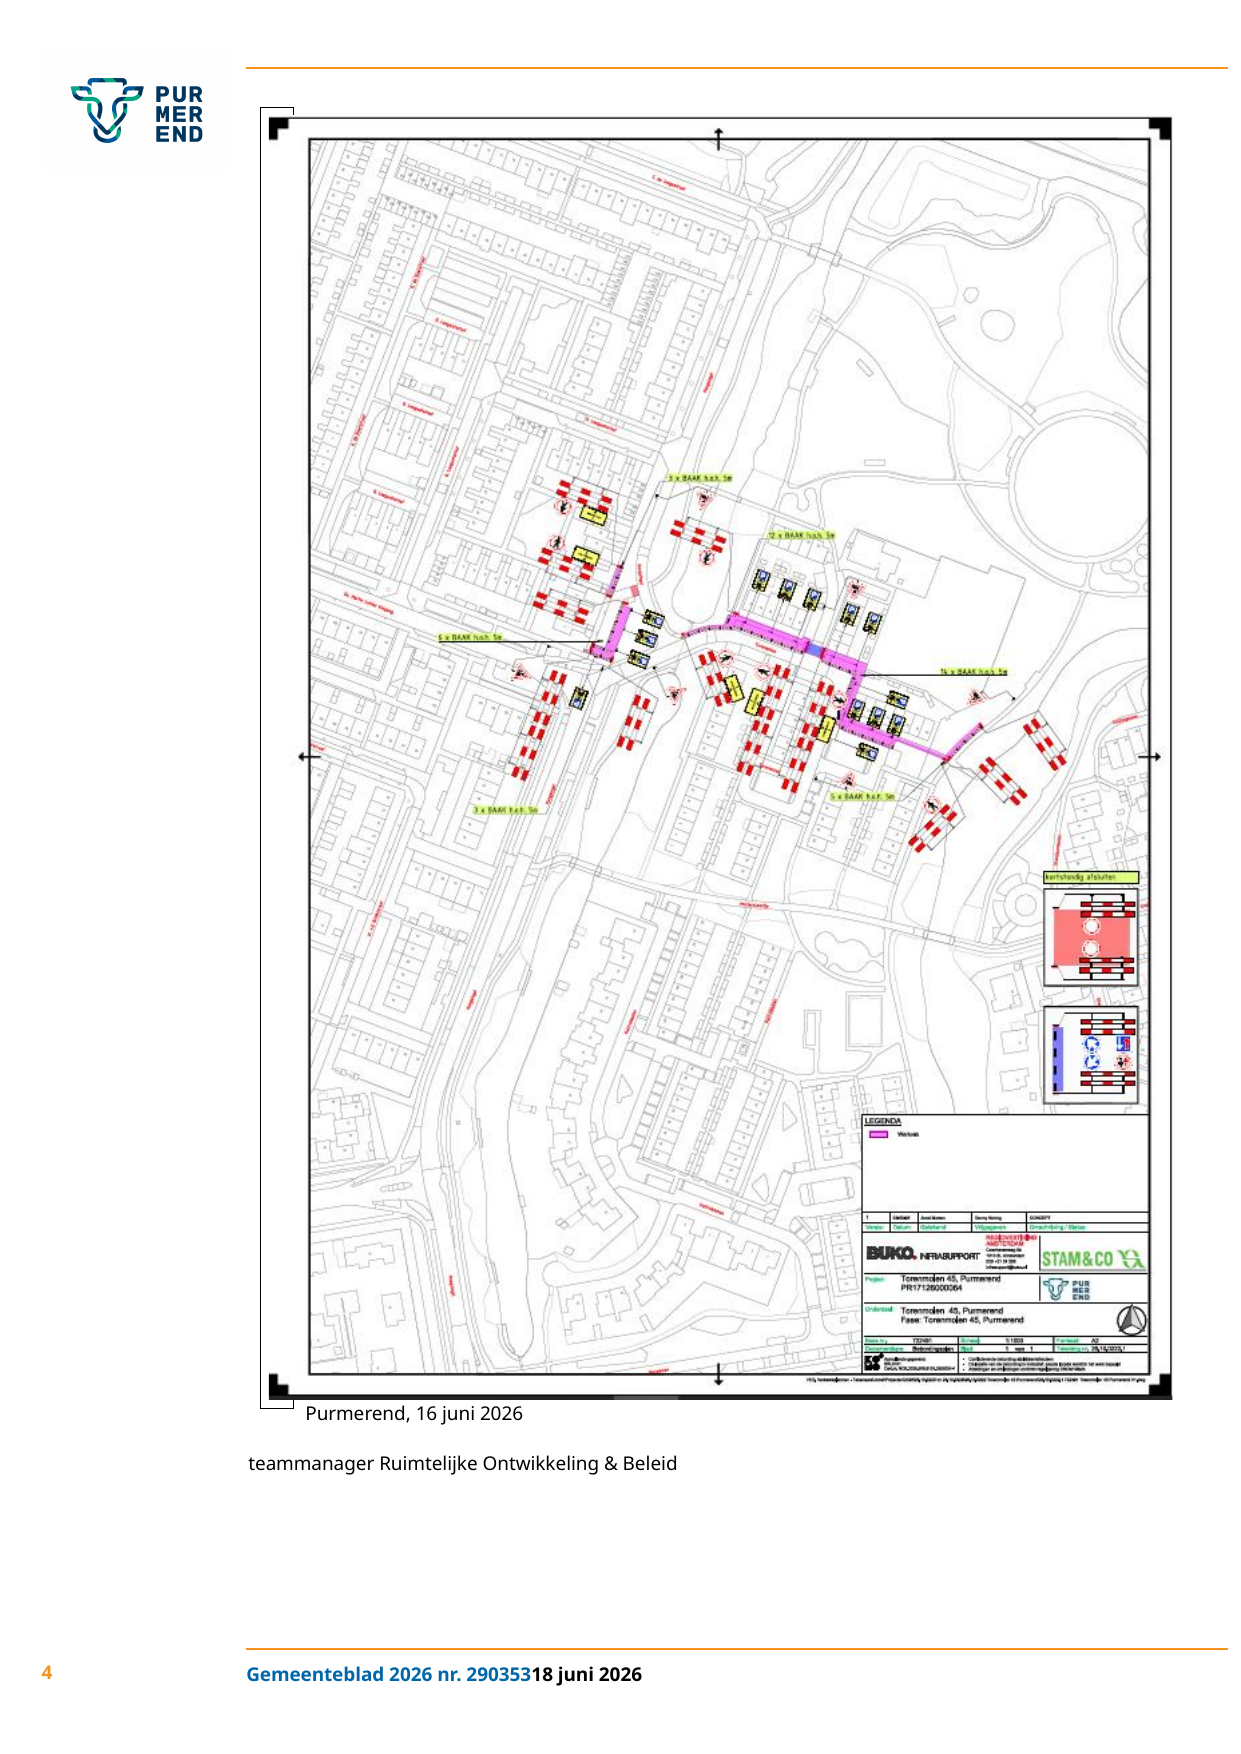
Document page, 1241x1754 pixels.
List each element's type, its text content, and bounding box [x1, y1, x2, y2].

picture [268, 115, 1173, 1400]
picture [41, 47, 231, 172]
text Purmerend, 16 juni 2026 [248, 95, 1152, 1426]
text teammanager Ruimtelijke Ontwikkeling & Beleid [248, 1451, 1152, 1476]
